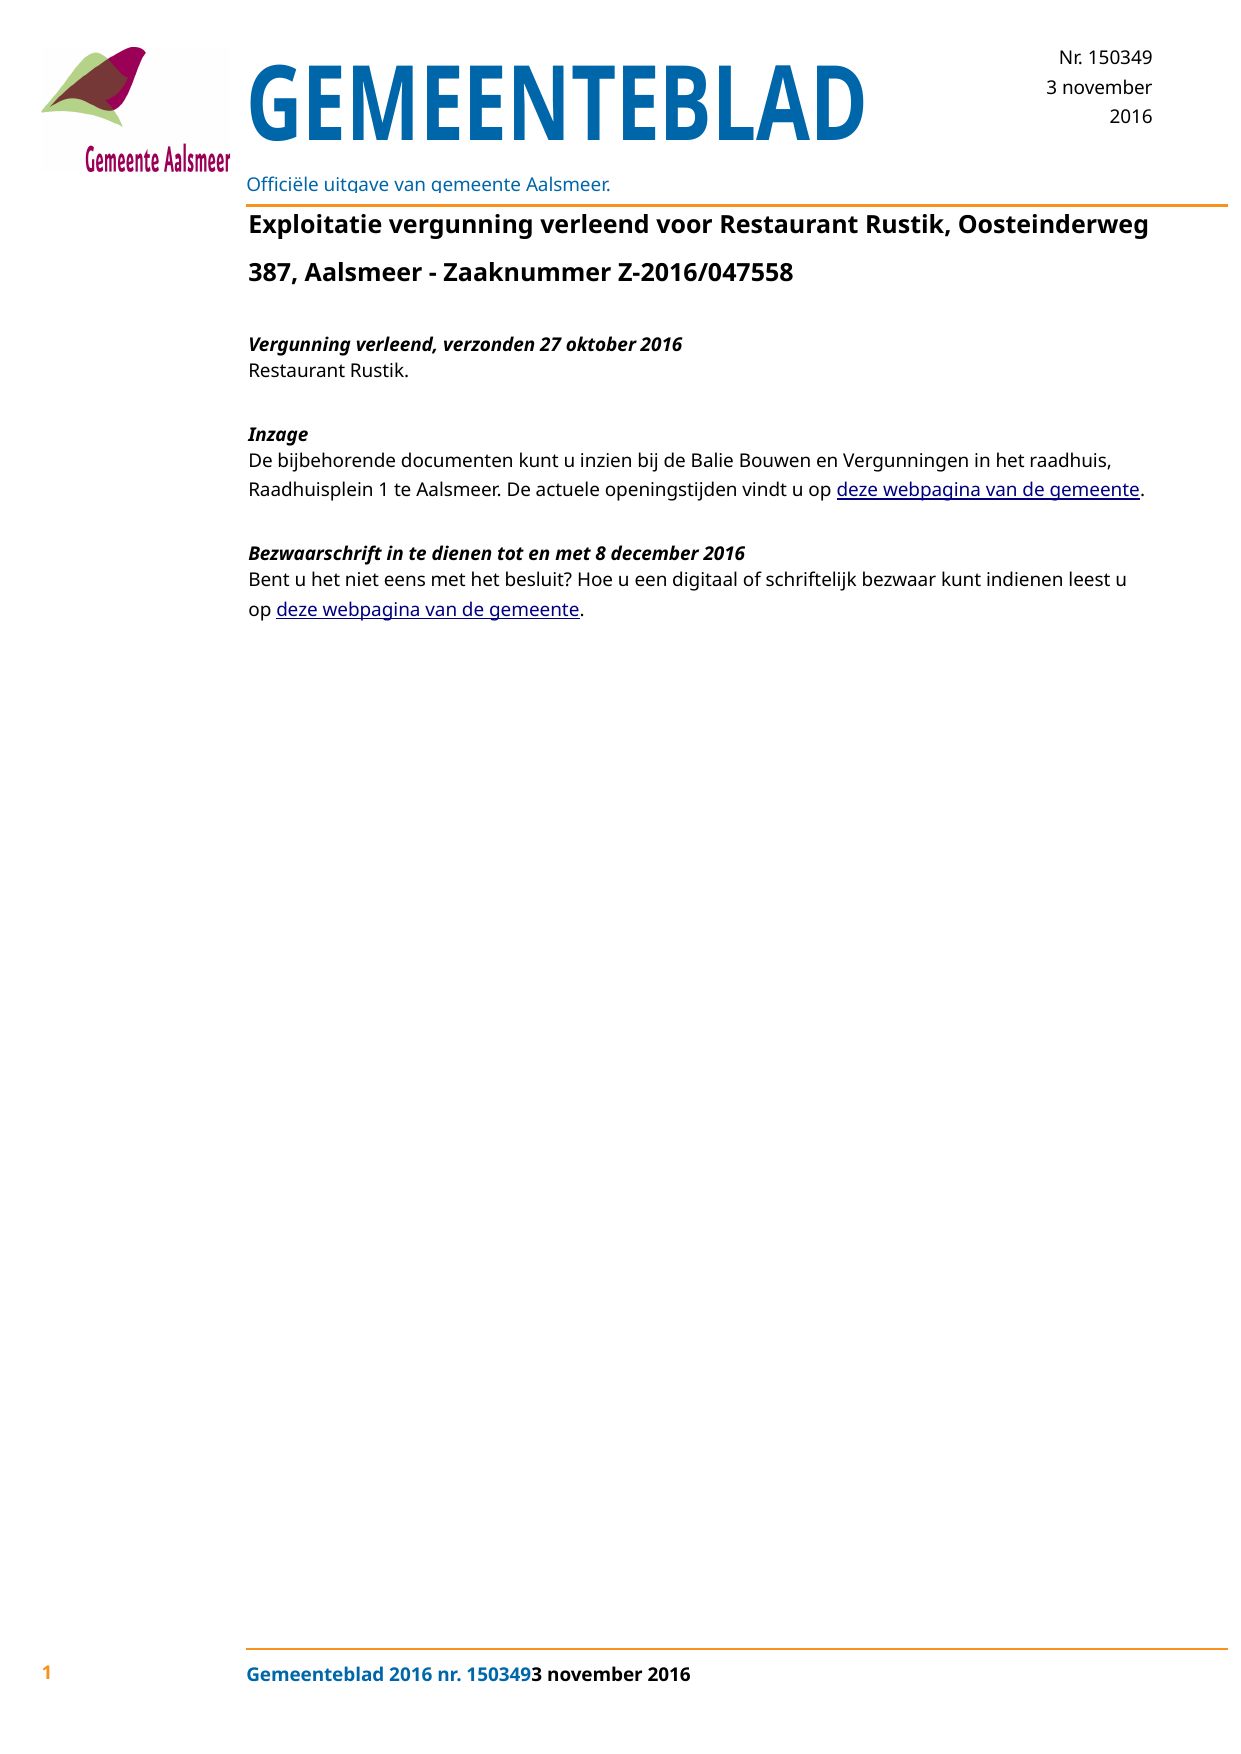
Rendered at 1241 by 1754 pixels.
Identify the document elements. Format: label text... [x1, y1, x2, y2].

text Bezwaarschrift in te dienen tot en met 8 december 2016 [248, 540, 1152, 566]
text De bijbehorende documenten kunt u inzien bij de Balie Bouwen en Vergunningen in het raadhuis, Raadhuisplein 1 te Aalsmeer. De actuele openingstijden vindt u op deze webpagina van de gemeente. [248, 447, 1152, 502]
text Bent u het niet eens met het besluit? Hoe u een digitaal of schriftelijk bezwaar kunt indienen leest u op deze webpagina van de gemeente. [248, 566, 1152, 621]
text Vergunning verleend, verzonden 27 oktober 2016 [248, 331, 1152, 357]
text Exploitatie vergunning verleend voor Restaurant Rustik, Oosteinderweg 387, Aalsmeer - Zaaknummer Z-2016/047558 [248, 207, 1152, 288]
text Inzage [248, 421, 1152, 447]
text Restaurant Rustik. [248, 357, 1152, 383]
picture [41, 47, 231, 172]
